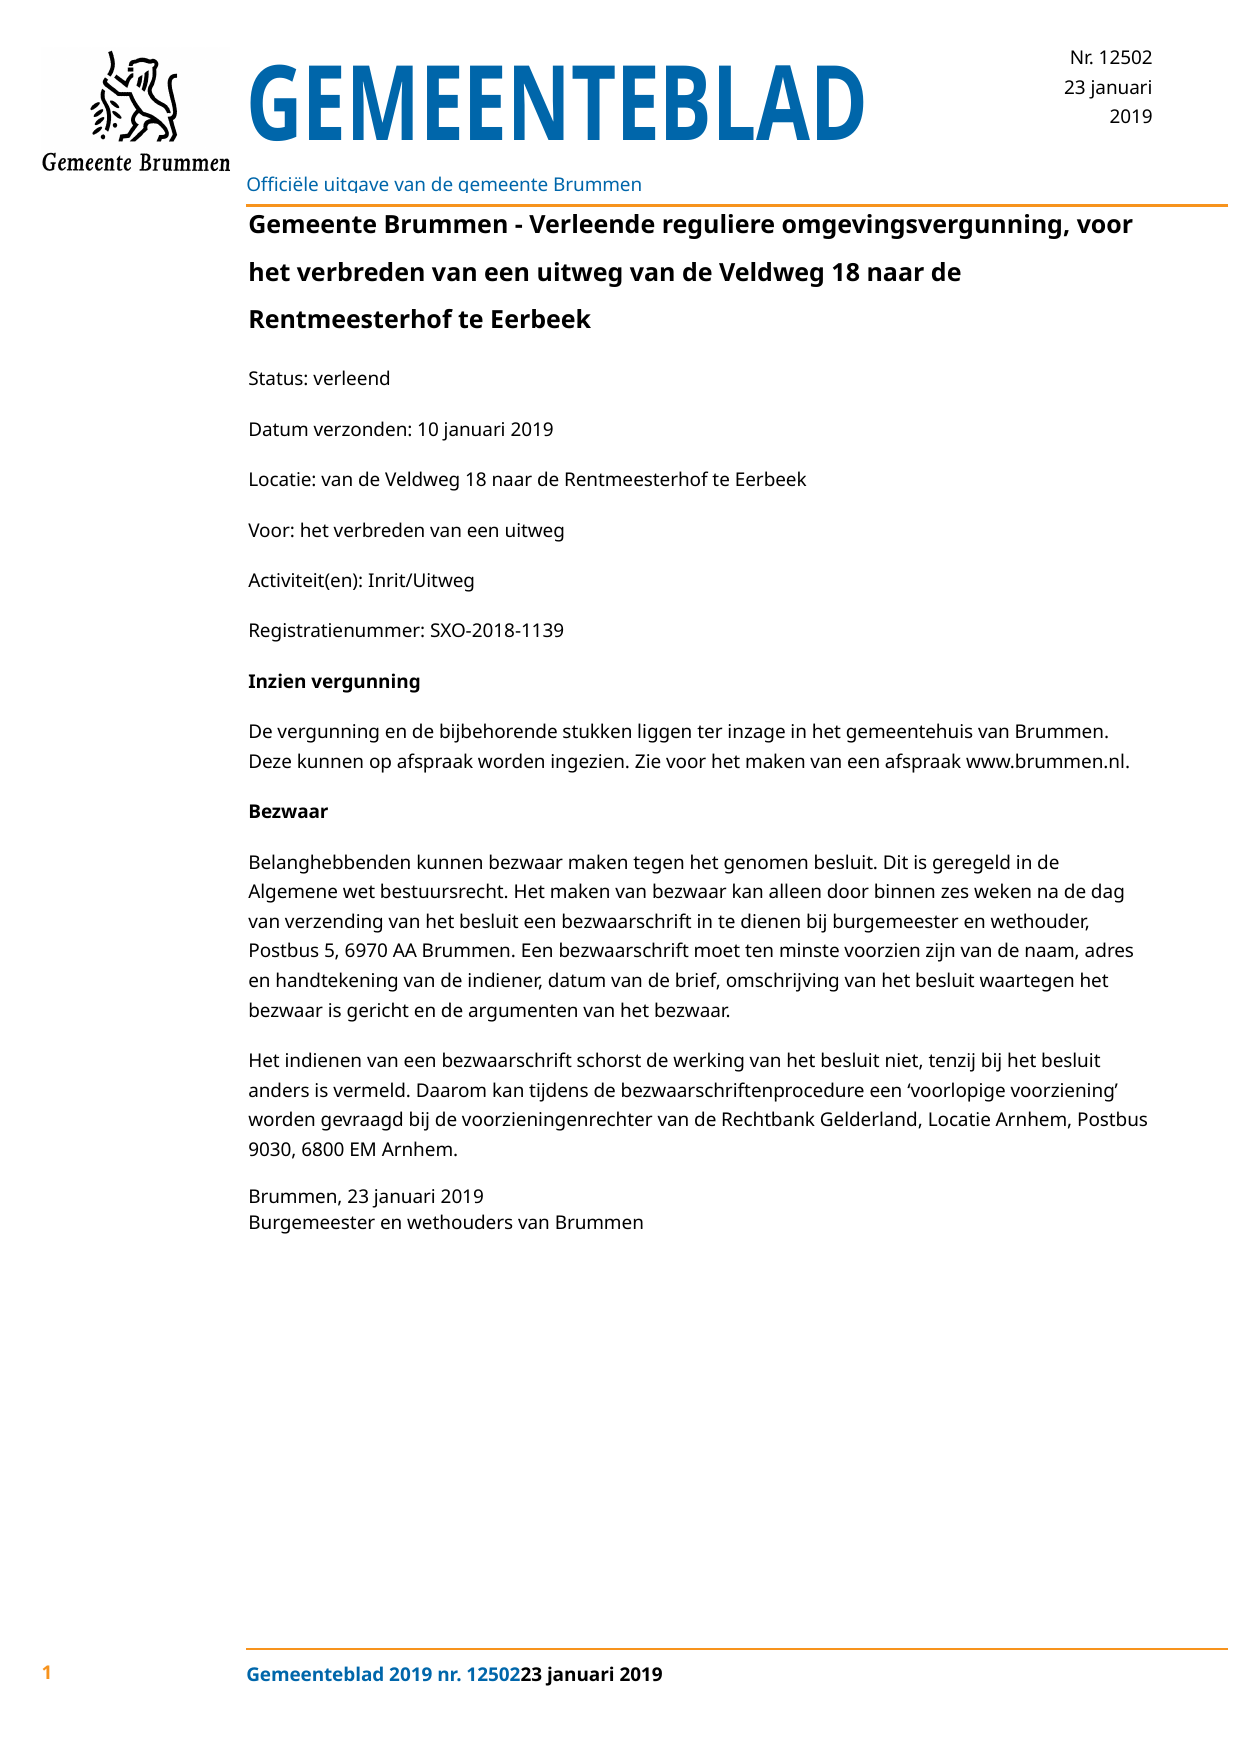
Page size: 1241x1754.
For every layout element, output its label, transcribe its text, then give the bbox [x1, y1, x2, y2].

picture [41, 47, 231, 172]
text Registratienummer: SXO-2018-1139 [248, 618, 1152, 643]
text Bezwaar [248, 798, 1152, 824]
text Inzien vergunning [248, 668, 1152, 694]
text Locatie: van de Veldweg 18 naar de Rentmeesterhof te Eerbeek [248, 466, 1152, 492]
text Voor: het verbreden van een uitweg [248, 517, 1152, 542]
text De vergunning en de bijbehorende stukken liggen ter inzage in het gemeentehuis van Brummen. Deze kunnen op afspraak worden ingezien. Zie voor het maken van een afspraak www.brummen.nl. [248, 718, 1152, 774]
text Datum verzonden: 10 januari 2019 [248, 416, 1152, 442]
text Burgemeester en wethouders van Brummen [248, 1209, 1152, 1235]
text Het indienen van een bezwaarschrift schorst de werking van het besluit niet, tenzij bij het besluit anders is vermeld. Daarom kan tijdens de bezwaarschriftenprocedure een ‘voorlopige voorziening’ worden gevraagd bij de voorzieningenrechter van de Rechtbank Gelderland, Locatie Arnhem, Postbus 9030, 6800 EM Arnhem. [248, 1047, 1152, 1162]
text Status: verleend [248, 366, 1152, 391]
text Activiteit(en): Inrit/Uitweg [248, 567, 1152, 593]
text Belanghebbenden kunnen bezwaar maken tegen het genomen besluit. Dit is geregeld in de Algemene wet bestuursrecht. Het maken van bezwaar kan alleen door binnen zes weken na de dag van verzending van het besluit een bezwaarschrift in te dienen bij burgemeester en wethouder, Postbus 5, 6970 AA Brummen. Een bezwaarschrift moet ten minste voorzien zijn van de naam, adres en handtekening van de indiener, datum van de brief, omschrijving van het besluit waartegen het bezwaar is gericht en de argumenten van het bezwaar. [248, 849, 1152, 1022]
text Gemeente Brummen - Verleende reguliere omgevingsvergunning, voor het verbreden van een uitweg van de Veldweg 18 naar de Rentmeesterhof te Eerbeek [248, 207, 1152, 336]
text Brummen, 23 januari 2019 [248, 1184, 1152, 1209]
